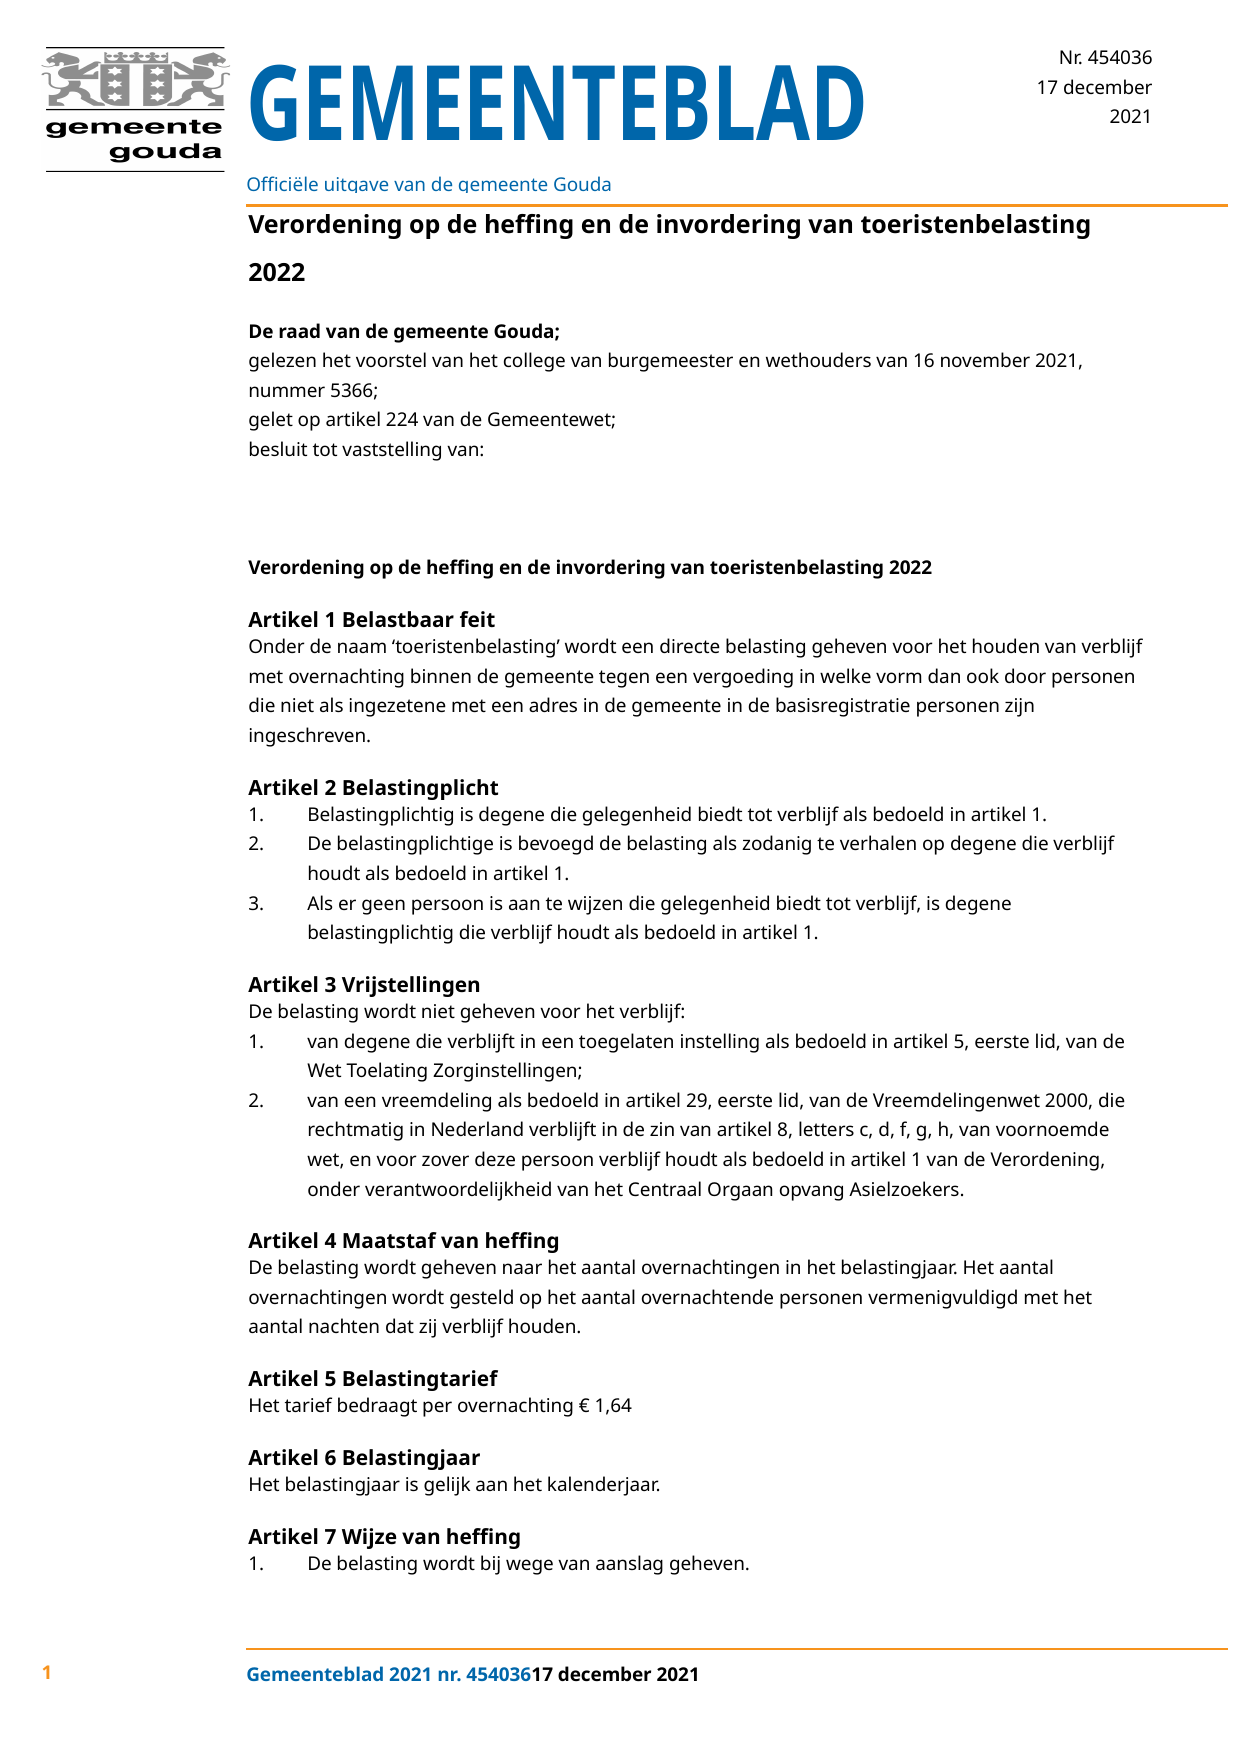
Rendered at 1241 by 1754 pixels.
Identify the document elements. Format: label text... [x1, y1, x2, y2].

list Als er geen persoon is aan te wijzen die gelegenheid biedt tot verblijf, is degene belastingplichtig die verblijf houdt als bedoeld in artikel 1. [248, 890, 1152, 945]
text Artikel 2 Belastingplicht [248, 773, 1152, 801]
text De raad van de gemeente Gouda; [248, 318, 1152, 344]
text Artikel 1 Belastbaar feit [248, 605, 1152, 633]
text Het tarief bedraagt per overnachting € 1,64 [248, 1393, 1152, 1418]
text Artikel 5 Belastingtarief [248, 1364, 1152, 1393]
text gelet op artikel 224 van de Gemeentewet; [248, 407, 1152, 432]
list Belastingplichtig is degene die gelegenheid biedt tot verblijf als bedoeld in artikel 1. [248, 801, 1152, 827]
text Onder de naam ‘toeristenbelasting’ wordt een directe belasting geheven voor het houden van verblijf met overnachting binnen de gemeente tegen een vergoeding in welke vorm dan ook door personen die niet als ingezetene met een adres in de gemeente in de basisregistratie personen zijn ingeschreven. [248, 633, 1152, 748]
text Verordening op de heffing en de invordering van toeristenbelasting 2022 [248, 207, 1152, 288]
text Artikel 3 Vrijstellingen [248, 970, 1152, 998]
text De belasting wordt geheven naar het aantal overnachtingen in het belastingjaar. Het aantal overnachtingen wordt gesteld op het aantal overnachtende personen vermenigvuldigd met het aantal nachten dat zij verblijf houden. [248, 1254, 1152, 1339]
picture [41, 47, 231, 172]
list De belastingplichtige is bevoegd de belasting als zodanig te verhalen op degene die verblijf houdt als bedoeld in artikel 1. [248, 831, 1152, 886]
text De belasting wordt niet geheven voor het verblijf: [248, 998, 1152, 1024]
text Verordening op de heffing en de invordering van toeristenbelasting 2022 [248, 554, 1152, 580]
text Artikel 7 Wijze van heffing [248, 1522, 1152, 1550]
list De belasting wordt bij wege van aanslag geheven. [248, 1550, 1152, 1576]
text besluit tot vaststelling van: [248, 436, 1152, 462]
text Artikel 4 Maatstaf van heffing [248, 1226, 1152, 1254]
list van een vreemdeling als bedoeld in artikel 29, eerste lid, van de Vreemdelingenwet 2000, die rechtmatig in Nederland verblijft in de zin van artikel 8, letters c, d, f, g, h, van voornoemde wet, en voor zover deze persoon verblijf houdt als bedoeld in artikel 1 van de Verordening, onder verantwoordelijkheid van het Centraal Orgaan opvang Asielzoekers. [248, 1087, 1152, 1201]
text Artikel 6 Belastingjaar [248, 1443, 1152, 1471]
text gelezen het voorstel van het college van burgemeester en wethouders van 16 november 2021, nummer 5366; [248, 347, 1152, 403]
text Het belastingjaar is gelijk aan het kalenderjaar. [248, 1471, 1152, 1497]
list van degene die verblijft in een toegelaten instelling als bedoeld in artikel 5, eerste lid, van de Wet Toelating Zorginstellingen; [248, 1028, 1152, 1083]
